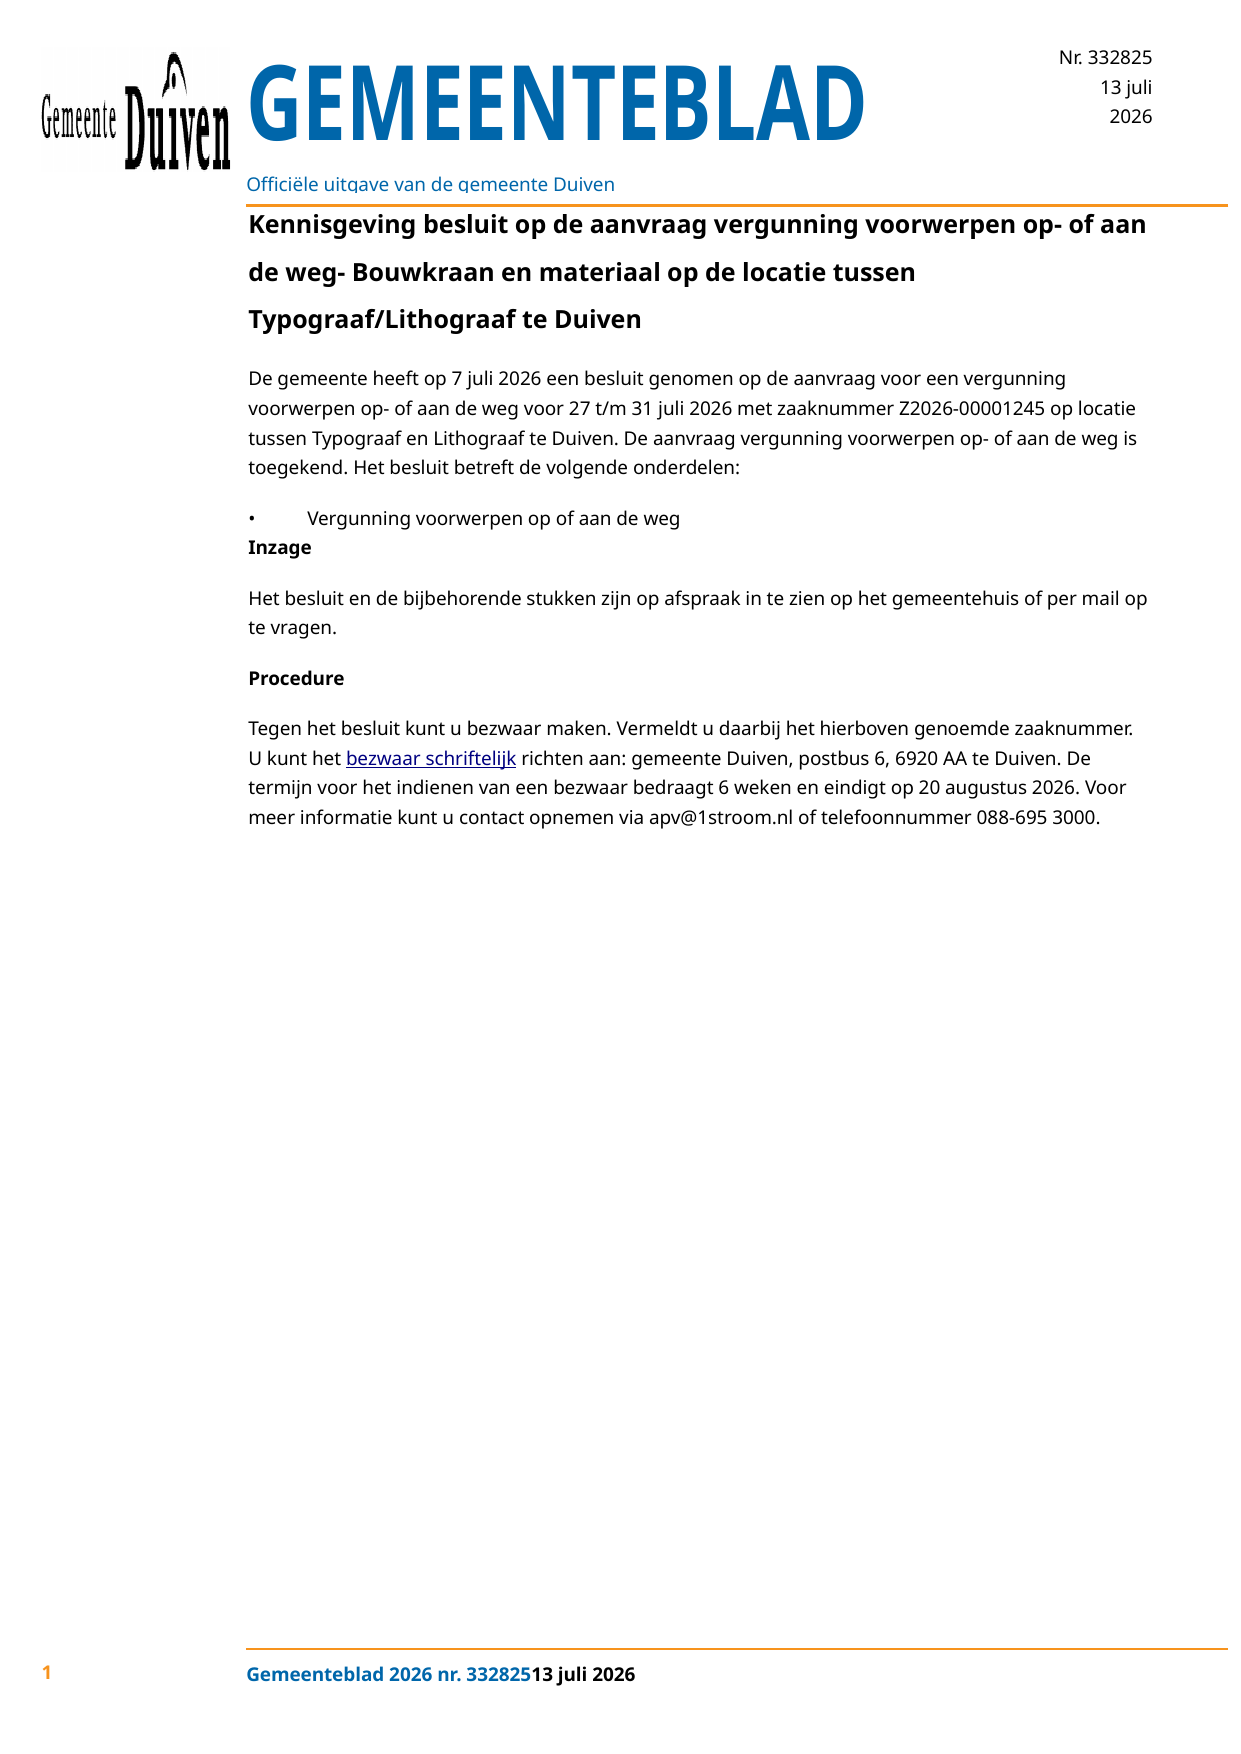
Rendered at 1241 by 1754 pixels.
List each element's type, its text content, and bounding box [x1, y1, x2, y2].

list Vergunning voorwerpen op of aan de weg [248, 505, 1152, 530]
picture [41, 47, 231, 172]
text De gemeente heeft op 7 juli 2026 een besluit genomen op de aanvraag voor een vergunning voorwerpen op- of aan de weg voor 27 t/m 31 juli 2026 met zaaknummer Z2026-00001245 op locatie tussen Typograaf en Lithograaf te Duiven. De aanvraag vergunning voorwerpen op- of aan de weg is toegekend. Het besluit betreft de volgende onderdelen: [248, 366, 1152, 480]
text Het besluit en de bijbehorende stukken zijn op afspraak in te zien op het gemeentehuis of per mail op te vragen. [248, 585, 1152, 640]
text Inzage [248, 534, 1152, 560]
text Procedure [248, 665, 1152, 690]
text Kennisgeving besluit op de aanvraag vergunning voorwerpen op- of aan de weg- Bouwkraan en materiaal op de locatie tussen Typograaf/Lithograaf te Duiven [248, 207, 1152, 336]
text Tegen het besluit kunt u bezwaar maken. Vermeldt u daarbij het hierboven genoemde zaaknummer. U kunt het bezwaar schriftelijk richten aan: gemeente Duiven, postbus 6, 6920 AA te Duiven. De termijn voor het indienen van een bezwaar bedraagt 6 weken en eindigt op 20 augustus 2026. Voor meer informatie kunt u contact opnemen via apv@1stroom.nl of telefoonnummer 088-695 3000. [248, 715, 1152, 829]
